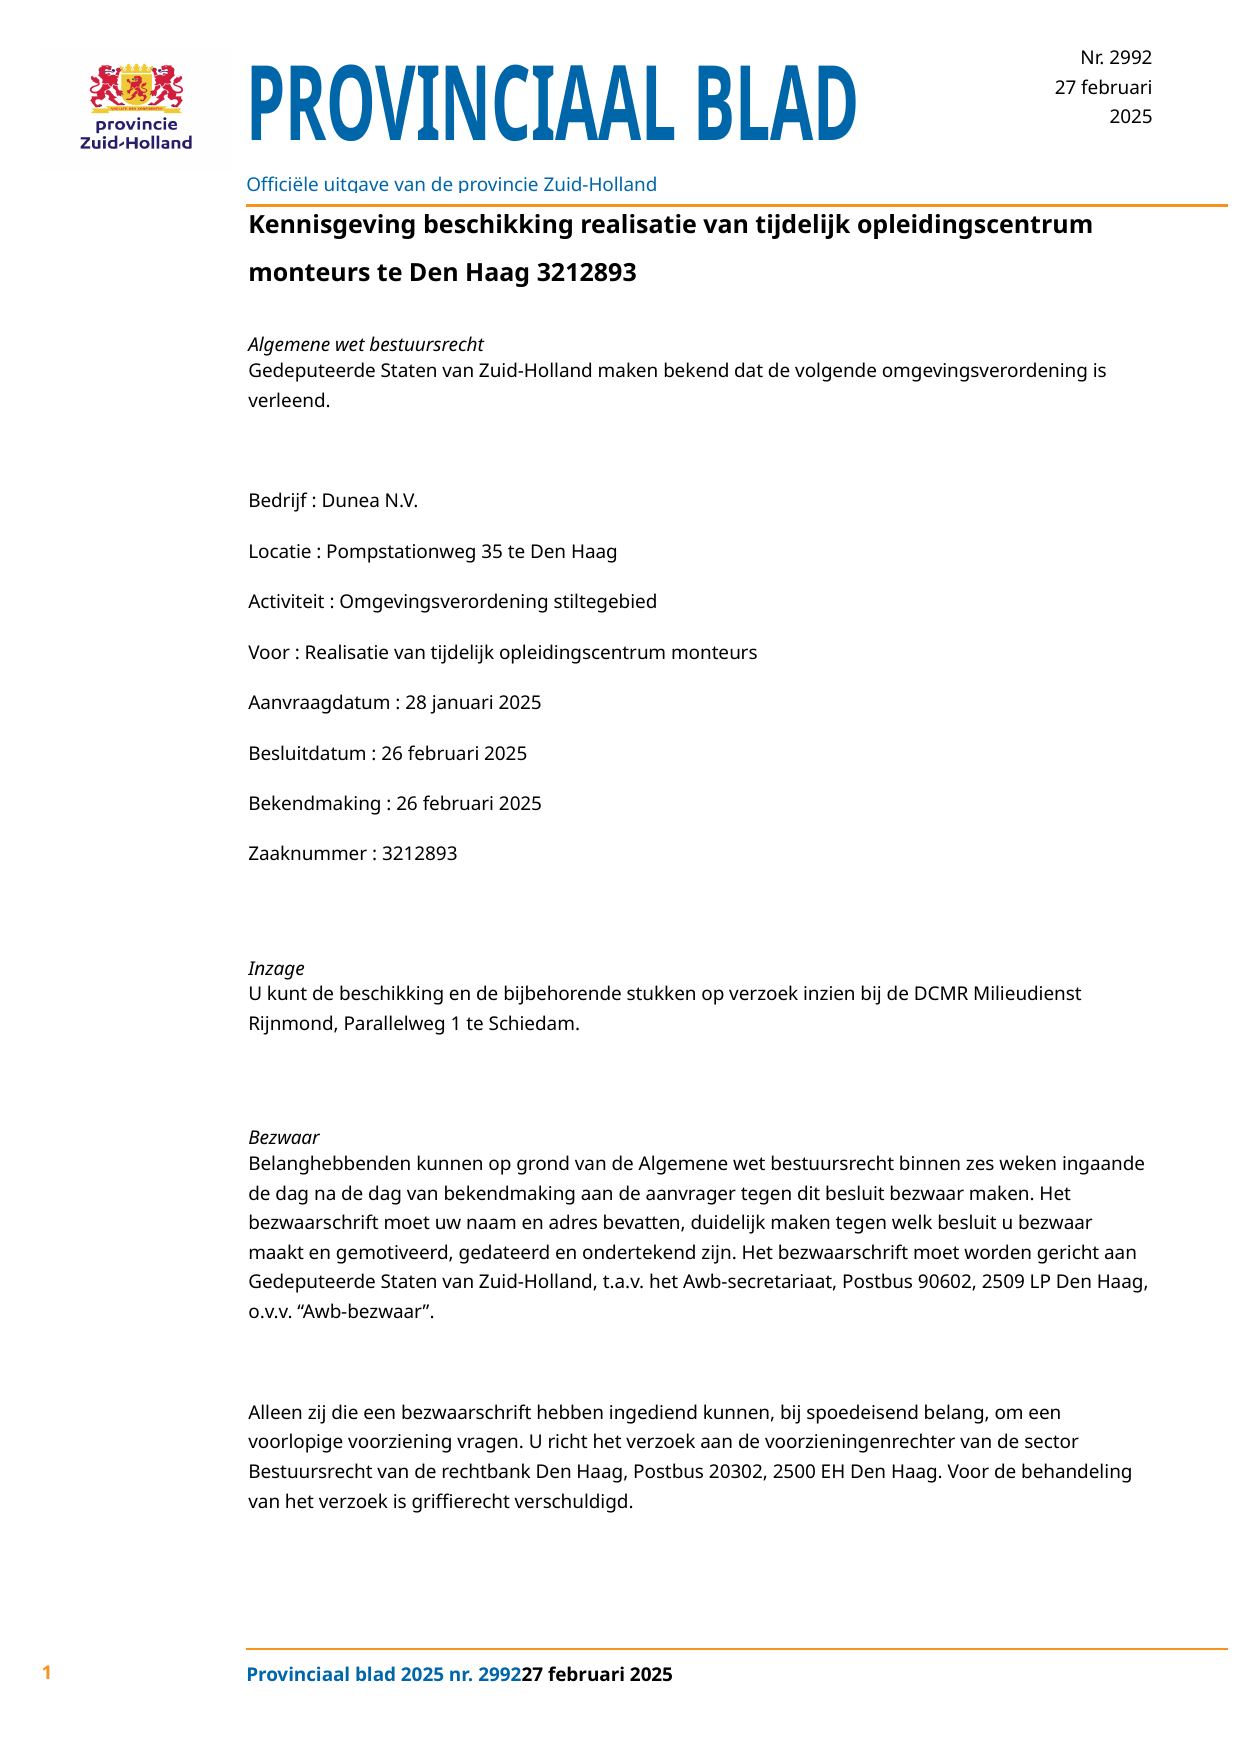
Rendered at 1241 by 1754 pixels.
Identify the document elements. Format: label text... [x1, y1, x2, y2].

text Aanvraagdatum : 28 januari 2025 [248, 689, 1152, 715]
text Besluitdatum : 26 februari 2025 [248, 740, 1152, 765]
text Bedrijf : Dunea N.V. [248, 488, 1152, 513]
text Alleen zij die een bezwaarschrift hebben ingediend kunnen, bij spoedeisend belang, om een voorlopige voorziening vragen. U richt het verzoek aan de voorzieningenrechter van de sector Bestuursrecht van de rechtbank Den Haag, Postbus 20302, 2500 EH Den Haag. Voor de behandeling van het verzoek is griffierecht verschuldigd. [248, 1399, 1152, 1513]
picture [41, 47, 231, 172]
text Kennisgeving beschikking realisatie van tijdelijk opleidingscentrum monteurs te Den Haag 3212893 [248, 207, 1152, 288]
text Algemene wet bestuursrecht [248, 331, 1152, 357]
text Belanghebbenden kunnen op grond van de Algemene wet bestuursrecht binnen zes weken ingaande de dag na de dag van bekendmaking aan de aanvrager tegen dit besluit bezwaar maken. Het bezwaarschrift moet uw naam en adres bevatten, duidelijk maken tegen welk besluit u bezwaar maakt en gemotiveerd, gedateerd en ondertekend zijn. Het bezwaarschrift moet worden gericht aan Gedeputeerde Staten van Zuid-Holland, t.a.v. het Awb-secretariaat, Postbus 90602, 2509 LP Den Haag, o.v.v. “Awb-bezwaar”. [248, 1150, 1152, 1324]
text Inzage [248, 955, 1152, 981]
text Gedeputeerde Staten van Zuid-Holland maken bekend dat de volgende omgevingsverordening is verleend. [248, 357, 1152, 412]
text Voor : Realisatie van tijdelijk opleidingscentrum monteurs [248, 639, 1152, 664]
text Locatie : Pompstationweg 35 te Den Haag [248, 538, 1152, 564]
text Bezwaar [248, 1124, 1152, 1150]
text Bekendmaking : 26 februari 2025 [248, 790, 1152, 816]
text Activiteit : Omgevingsverordening stiltegebied [248, 588, 1152, 614]
text U kunt de beschikking en de bijbehorende stukken op verzoek inzien bij de DCMR Milieudienst Rijnmond, Parallelweg 1 te Schiedam. [248, 981, 1152, 1036]
text Zaaknummer : 3212893 [248, 841, 1152, 866]
